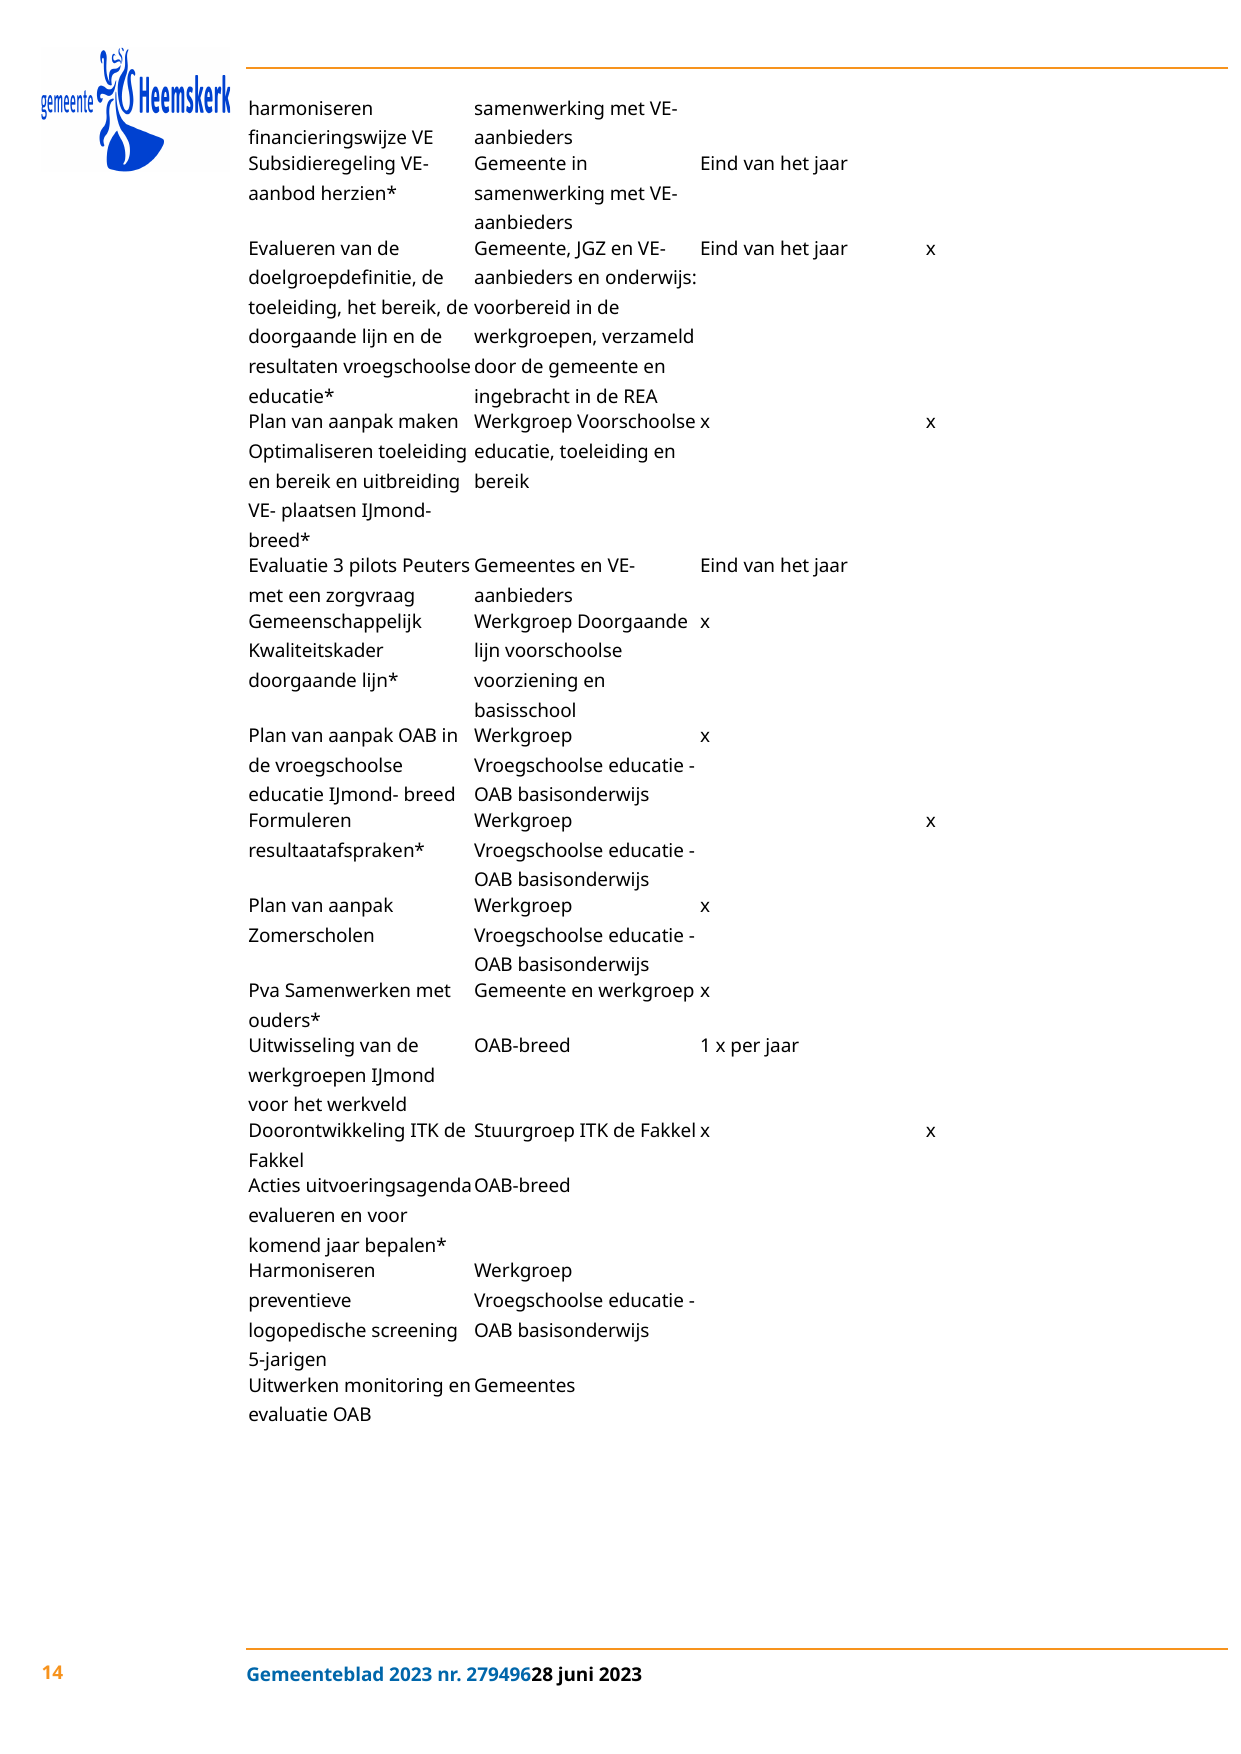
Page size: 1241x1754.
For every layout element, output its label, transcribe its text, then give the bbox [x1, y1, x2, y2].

table_cell Subsidieregeling VE- aanbod herzien* [248, 150, 474, 235]
table_cell x [700, 1118, 926, 1173]
table_cell [926, 1033, 1152, 1117]
table_cell Uitwisseling van de werkgroepen IJmond voor het werkveld [248, 1033, 474, 1117]
table_cell [700, 808, 926, 892]
table_cell Uitwerken monitoring en evaluatie OAB [248, 1372, 474, 1427]
table_cell Eind van het jaar [700, 553, 926, 608]
table_cell Plan van aanpak maken Optimaliseren toeleiding en bereik en uitbreiding VE- plaatsen IJmond-breed* [248, 409, 474, 553]
table_cell [700, 1173, 926, 1258]
table_cell Werkgroep Vroegschoolse educatie - OAB basisonderwijs [474, 892, 700, 977]
table_cell Gemeente in samenwerking met VE- aanbieders [474, 150, 700, 235]
table_cell OAB-breed [474, 1173, 700, 1258]
table_cell [926, 892, 1152, 977]
table_cell Acties uitvoeringsagenda evalueren en voor komend jaar bepalen* [248, 1173, 474, 1258]
table_cell OAB-breed [474, 1033, 700, 1117]
table_cell Werkgroep Vroegschoolse educatie - OAB basisonderwijs [474, 1258, 700, 1372]
table_cell [926, 95, 1152, 150]
table_cell [700, 1372, 926, 1427]
table_cell x [926, 1118, 1152, 1173]
picture [41, 47, 231, 172]
table_cell Harmoniseren preventieve logopedische screening 5-jarigen [248, 1258, 474, 1372]
table_cell x [700, 409, 926, 553]
table_cell samenwerking met VE- aanbieders [474, 95, 700, 150]
table_cell Werkgroep Vroegschoolse educatie - OAB basisonderwijs [474, 723, 700, 807]
table_cell [926, 553, 1152, 608]
table_cell x [700, 608, 926, 722]
table_cell Doorontwikkeling ITK de Fakkel [248, 1118, 474, 1173]
table_cell [926, 1372, 1152, 1427]
table_cell Werkgroep Doorgaande lijn voorschoolse voorziening en basisschool [474, 608, 700, 722]
table_cell [926, 723, 1152, 807]
table_cell x [926, 409, 1152, 553]
table_cell x [700, 892, 926, 977]
table_cell Gemeente, JGZ en VE- aanbieders en onderwijs: voorbereid in de werkgroepen, verzameld door de gemeente en ingebracht in de REA [474, 235, 700, 409]
table_cell harmoniseren financieringswijze VE [248, 95, 474, 150]
table_cell Werkgroep Voorschoolse educatie, toeleiding en bereik [474, 409, 700, 553]
table_cell 1 x per jaar [700, 1033, 926, 1117]
table_cell [926, 1258, 1152, 1372]
table_cell Plan van aanpak Zomerscholen [248, 892, 474, 977]
table_cell Eind van het jaar [700, 150, 926, 235]
table_cell x [926, 235, 1152, 409]
table_cell [700, 95, 926, 150]
table_cell Eind van het jaar [700, 235, 926, 409]
table_cell [926, 977, 1152, 1032]
table_cell Gemeente en werkgroep [474, 977, 700, 1032]
table_cell [926, 608, 1152, 722]
table_cell Gemeentes [474, 1372, 700, 1427]
table_cell Gemeenschappelijk Kwaliteitskader doorgaande lijn* [248, 608, 474, 722]
table_cell Gemeentes en VE- aanbieders [474, 553, 700, 608]
table_cell Plan van aanpak OAB in de vroegschoolse educatie IJmond- breed [248, 723, 474, 807]
table_cell x [700, 723, 926, 807]
table_cell x [926, 808, 1152, 892]
table_cell [926, 150, 1152, 235]
table_cell Pva Samenwerken met ouders* [248, 977, 474, 1032]
table_cell Stuurgroep ITK de Fakkel [474, 1118, 700, 1173]
table_cell Evaluatie 3 pilots Peuters met een zorgvraag [248, 553, 474, 608]
table_cell Evalueren van de doelgroepdefinitie, de toeleiding, het bereik, de doorgaande lijn en de resultaten vroegschoolse educatie* [248, 235, 474, 409]
table_cell Formuleren resultaatafspraken* [248, 808, 474, 892]
table_cell Werkgroep Vroegschoolse educatie - OAB basisonderwijs [474, 808, 700, 892]
table_cell [700, 1258, 926, 1372]
table_cell [926, 1173, 1152, 1258]
table_cell x [700, 977, 926, 1032]
